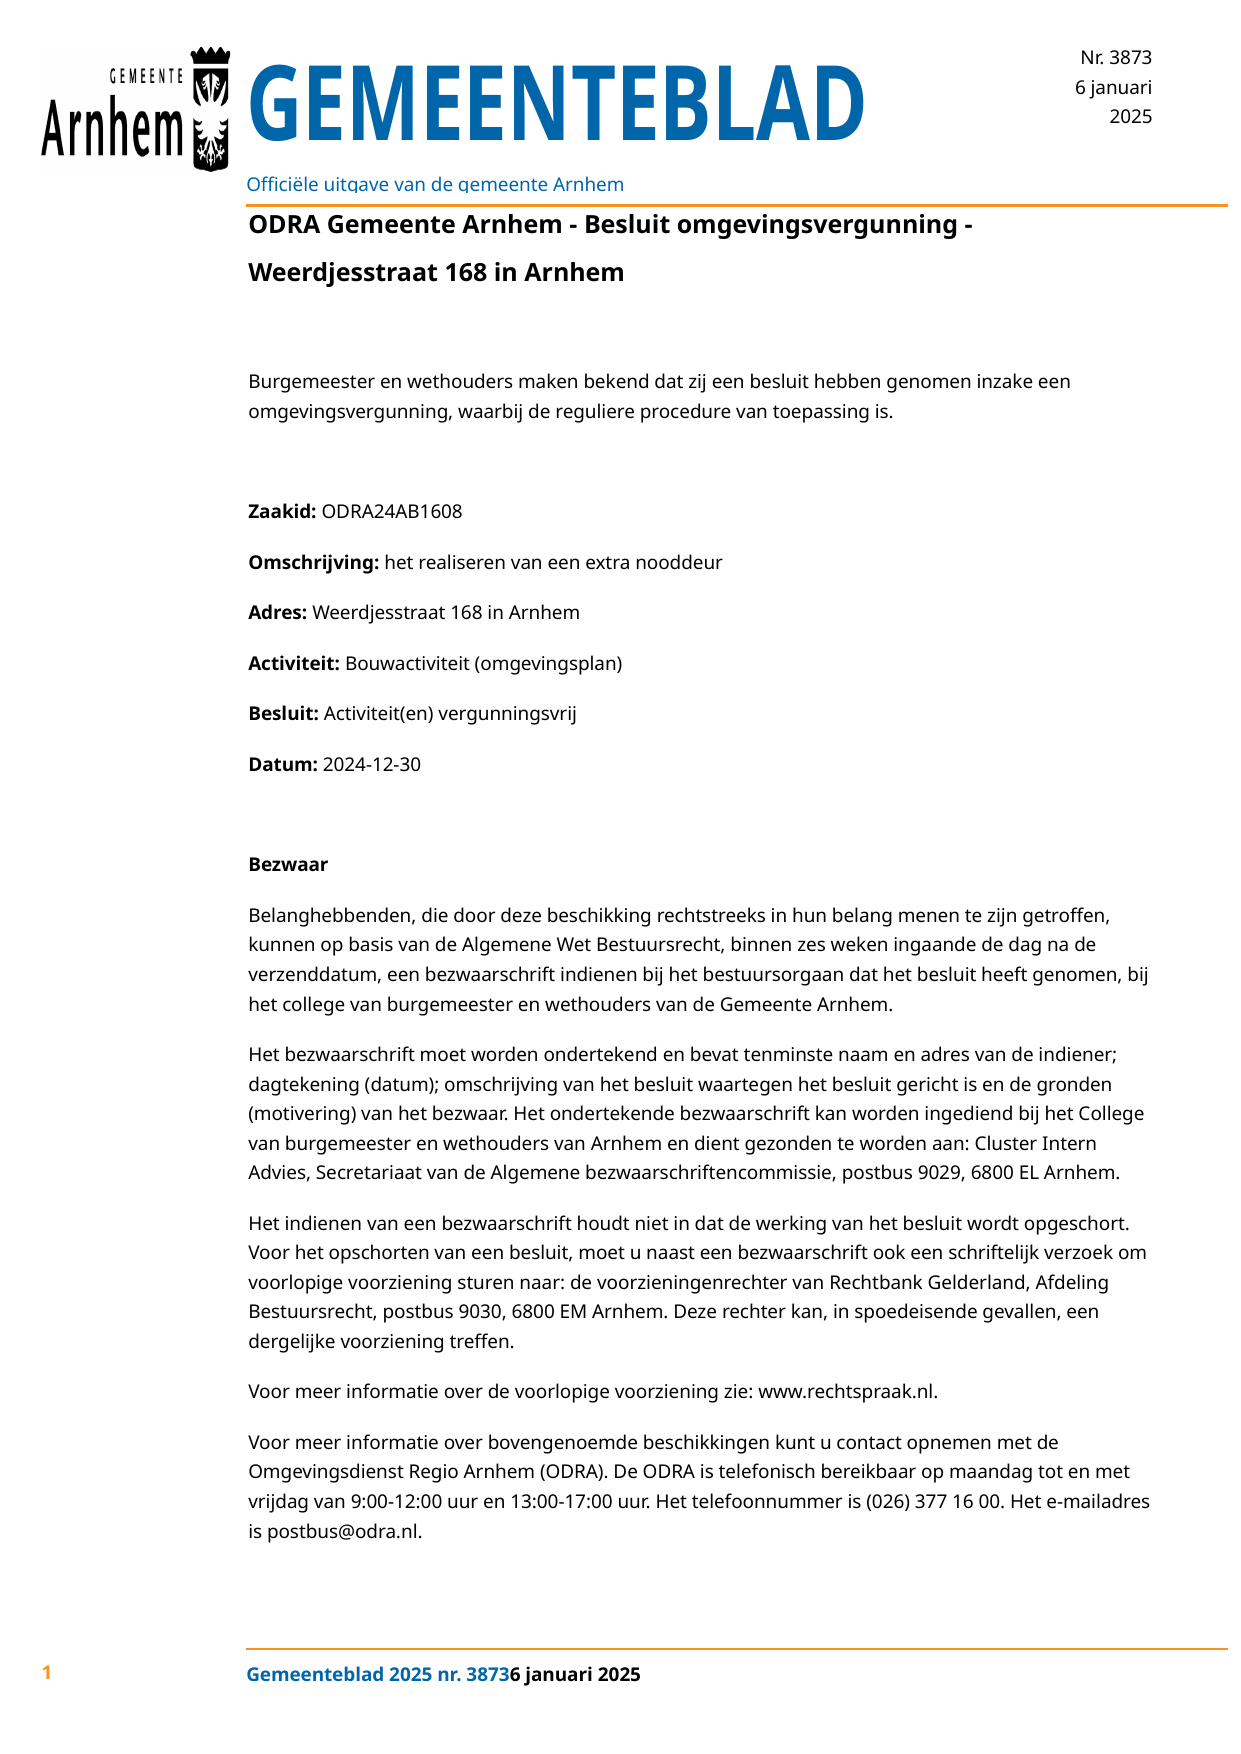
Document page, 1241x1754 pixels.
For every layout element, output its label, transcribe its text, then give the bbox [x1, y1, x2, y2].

text Belanghebbenden, die door deze beschikking rechtstreeks in hun belang menen te zijn getroffen, kunnen op basis van de Algemene Wet Bestuursrecht, binnen zes weken ingaande de dag na de verzenddatum, een bezwaarschrift indienen bij het bestuursorgaan dat het besluit heeft genomen, bij het college van burgemeester en wethouders van de Gemeente Arnhem. [248, 902, 1152, 1017]
text Datum: 2024-12-30 [248, 751, 1152, 777]
text Zaakid: ODRA24AB1608 [248, 499, 1152, 524]
text Het bezwaarschrift moet worden ondertekend en bevat tenminste naam en adres van de indiener; dagtekening (datum); omschrijving van het besluit waartegen het besluit gericht is en de gronden (motivering) van het bezwaar. Het ondertekende bezwaarschrift kan worden ingediend bij het College van burgemeester en wethouders van Arnhem en dient gezonden te worden aan: Cluster Intern Advies, Secretariaat van de Algemene bezwaarschriftencommissie, postbus 9029, 6800 EL Arnhem. [248, 1041, 1152, 1185]
text Omschrijving: het realiseren van een extra nooddeur [248, 549, 1152, 575]
text Voor meer informatie over de voorlopige voorziening zie: www.rechtspraak.nl. [248, 1379, 1152, 1404]
text Besluit: Activiteit(en) vergunningsvrij [248, 700, 1152, 726]
text Adres: Weerdjesstraat 168 in Arnhem [248, 599, 1152, 625]
text Activiteit: Bouwactiviteit (omgevingsplan) [248, 650, 1152, 676]
text Voor meer informatie over bovengenoemde beschikkingen kunt u contact opnemen met de Omgevingsdienst Regio Arnhem (ODRA). De ODRA is telefonisch bereikbaar op maandag tot en met vrijdag van 9:00-12:00 uur en 13:00-17:00 uur. Het telefoonnummer is (026) 377 16 00. Het e-mailadres is postbus@odra.nl. [248, 1429, 1152, 1544]
text ODRA Gemeente Arnhem - Besluit omgevingsvergunning - Weerdjesstraat 168 in Arnhem [248, 207, 1152, 288]
text Bezwaar [248, 852, 1152, 877]
picture [41, 47, 231, 172]
text Burgemeester en wethouders maken bekend dat zij een besluit hebben genomen inzake een omgevingsvergunning, waarbij de reguliere procedure van toepassing is. [248, 368, 1152, 424]
text Het indienen van een bezwaarschrift houdt niet in dat de werking van het besluit wordt opgeschort. Voor het opschorten van een besluit, moet u naast een bezwaarschrift ook een schriftelijk verzoek om voorlopige voorziening sturen naar: de voorzieningenrechter van Rechtbank Gelderland, Afdeling Bestuursrecht, postbus 9030, 6800 EM Arnhem. Deze rechter kan, in spoedeisende gevallen, een dergelijke voorziening treffen. [248, 1210, 1152, 1354]
